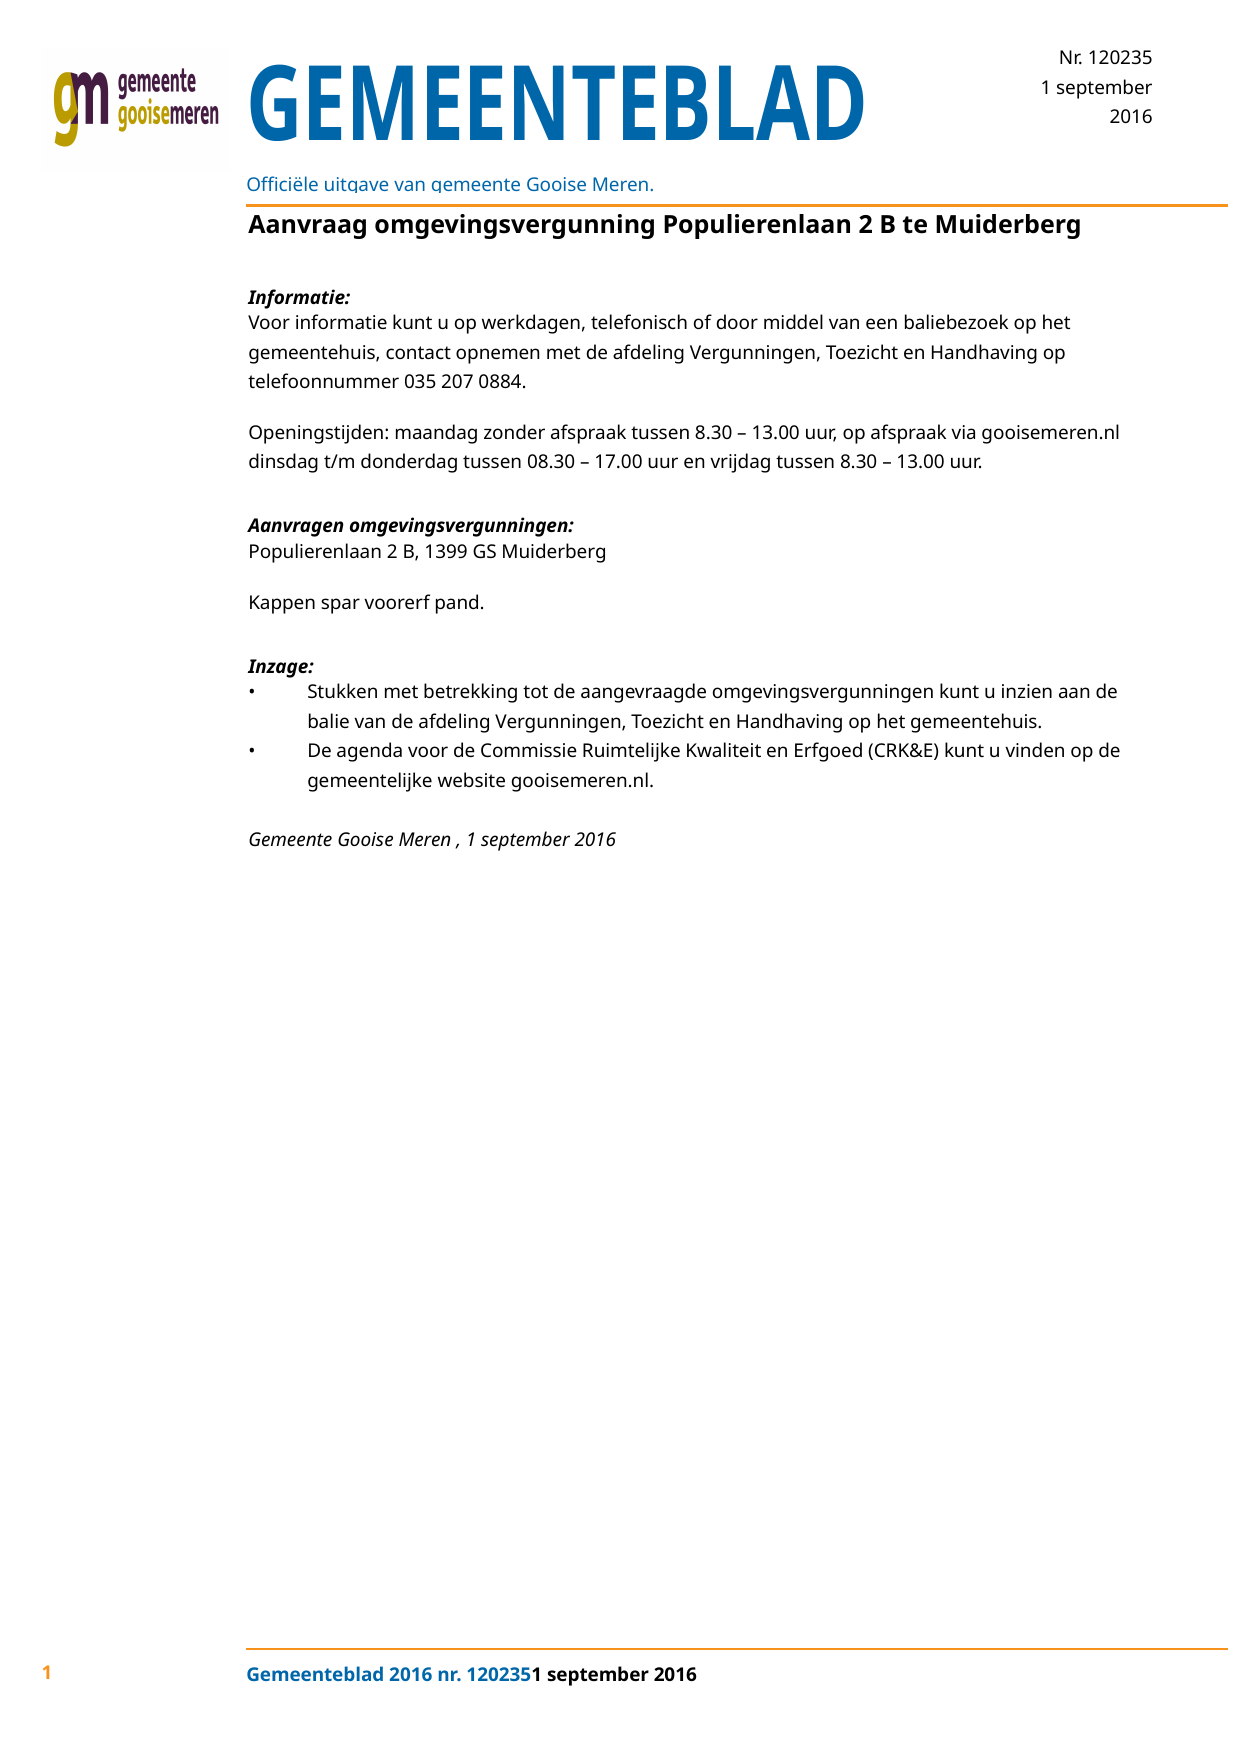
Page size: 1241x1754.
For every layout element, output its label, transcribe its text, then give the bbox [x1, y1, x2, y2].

text Kappen spar voorerf pand. [248, 589, 1152, 614]
list Stukken met betrekking tot de aangevraagde omgevingsvergunningen kunt u inzien aan de balie van de afdeling Vergunningen, Toezicht en Handhaving op het gemeentehuis. [248, 678, 1152, 734]
picture [41, 47, 231, 172]
text Voor informatie kunt u op werkdagen, telefonisch of door middel van een baliebezoek op het gemeentehuis, contact opnemen met de afdeling Vergunningen, Toezicht en Handhaving op telefoonnummer 035 207 0884. [248, 309, 1152, 394]
text Populierenlaan 2 B, 1399 GS Muiderberg [248, 538, 1152, 564]
list De agenda voor de Commissie Ruimtelijke Kwaliteit en Erfgoed (CRK&E) kunt u vinden op de gemeentelijke website gooisemeren.nl. [248, 738, 1152, 793]
text Informatie: [248, 284, 1152, 309]
text Aanvraag omgevingsvergunning Populierenlaan 2 B te Muiderberg [248, 207, 1152, 241]
text Openingstijden: maandag zonder afspraak tussen 8.30 – 13.00 uur, op afspraak via gooisemeren.nl dinsdag t/m donderdag tussen 08.30 – 17.00 uur en vrijdag tussen 8.30 – 13.00 uur. [248, 419, 1152, 474]
text Aanvragen omgevingsvergunningen: [248, 513, 1152, 538]
text Inzage: [248, 653, 1152, 678]
text Gemeente Gooise Meren , 1 september 2016 [248, 826, 1152, 852]
